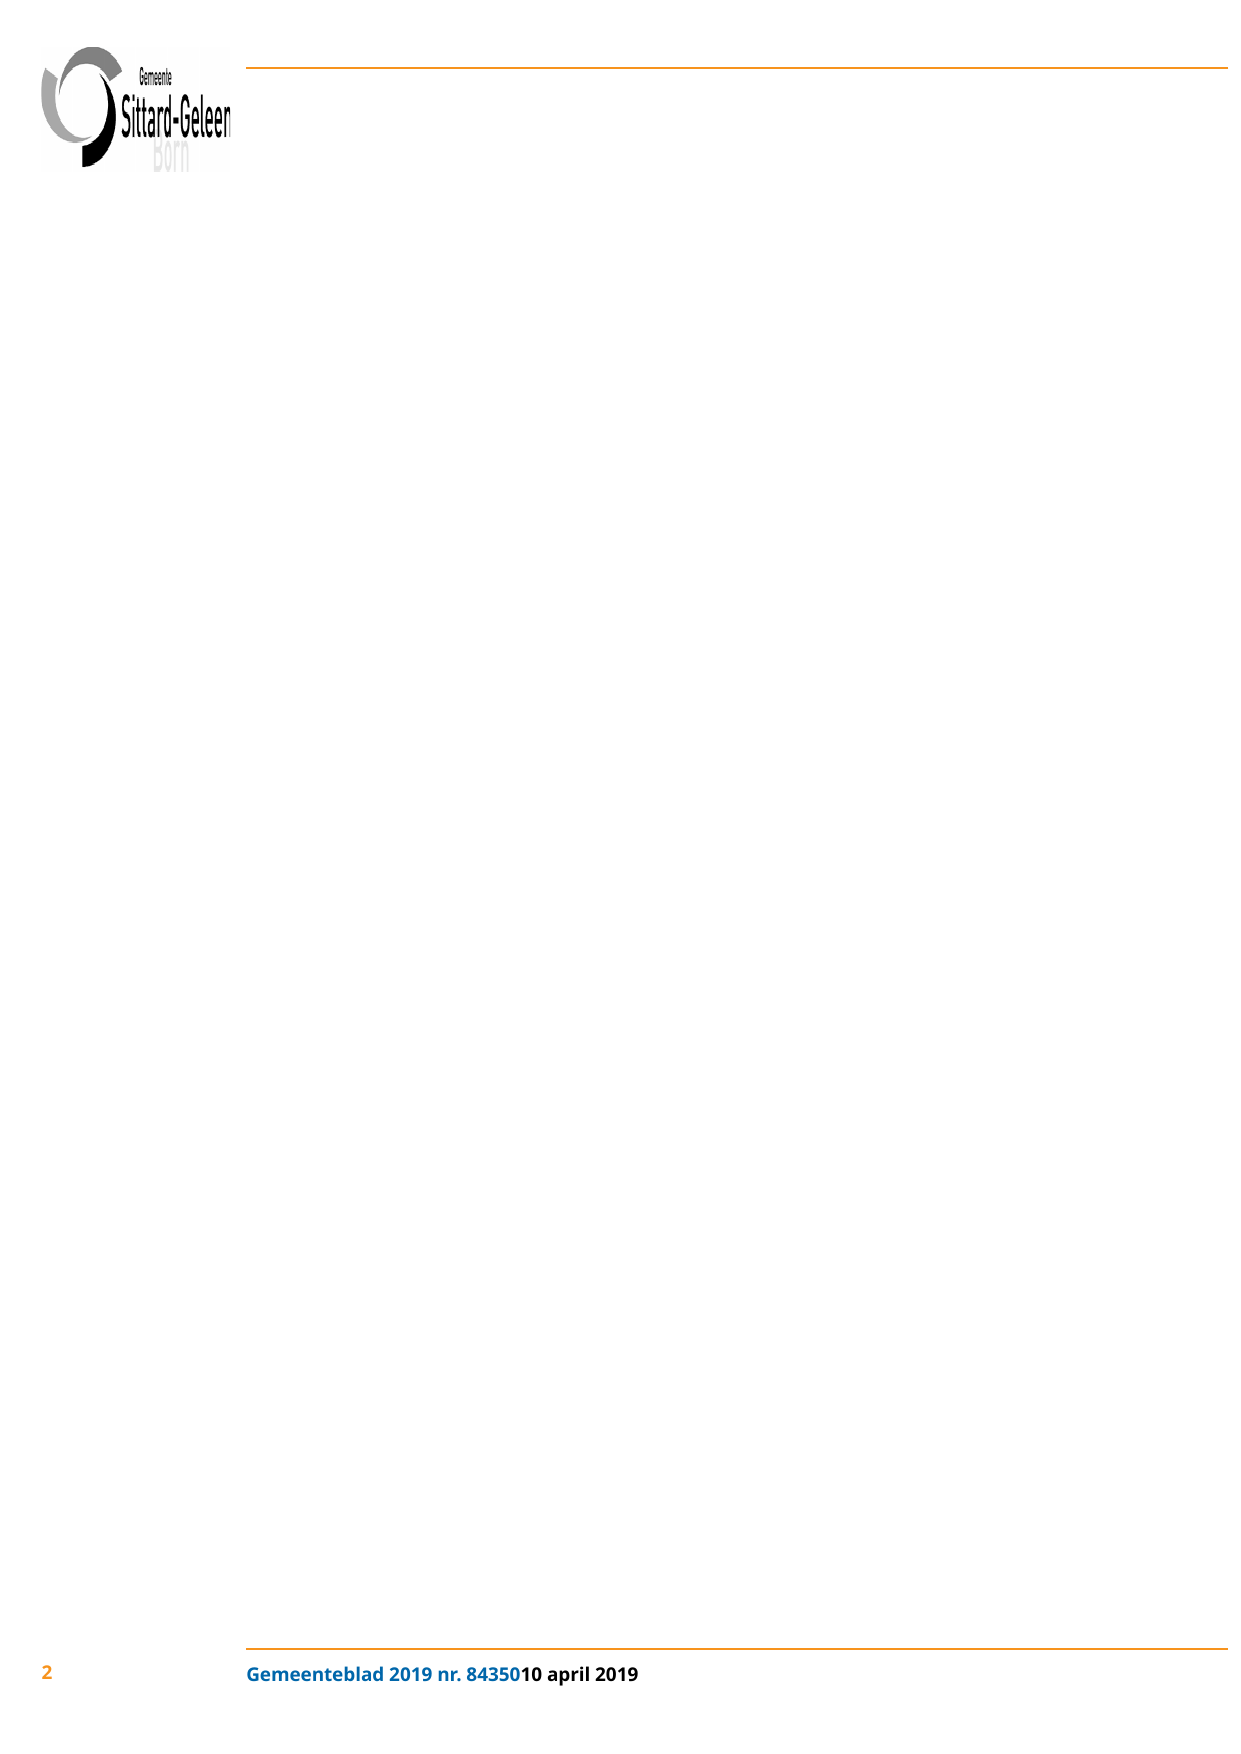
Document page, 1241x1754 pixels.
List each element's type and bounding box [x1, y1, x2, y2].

picture [41, 47, 231, 172]
